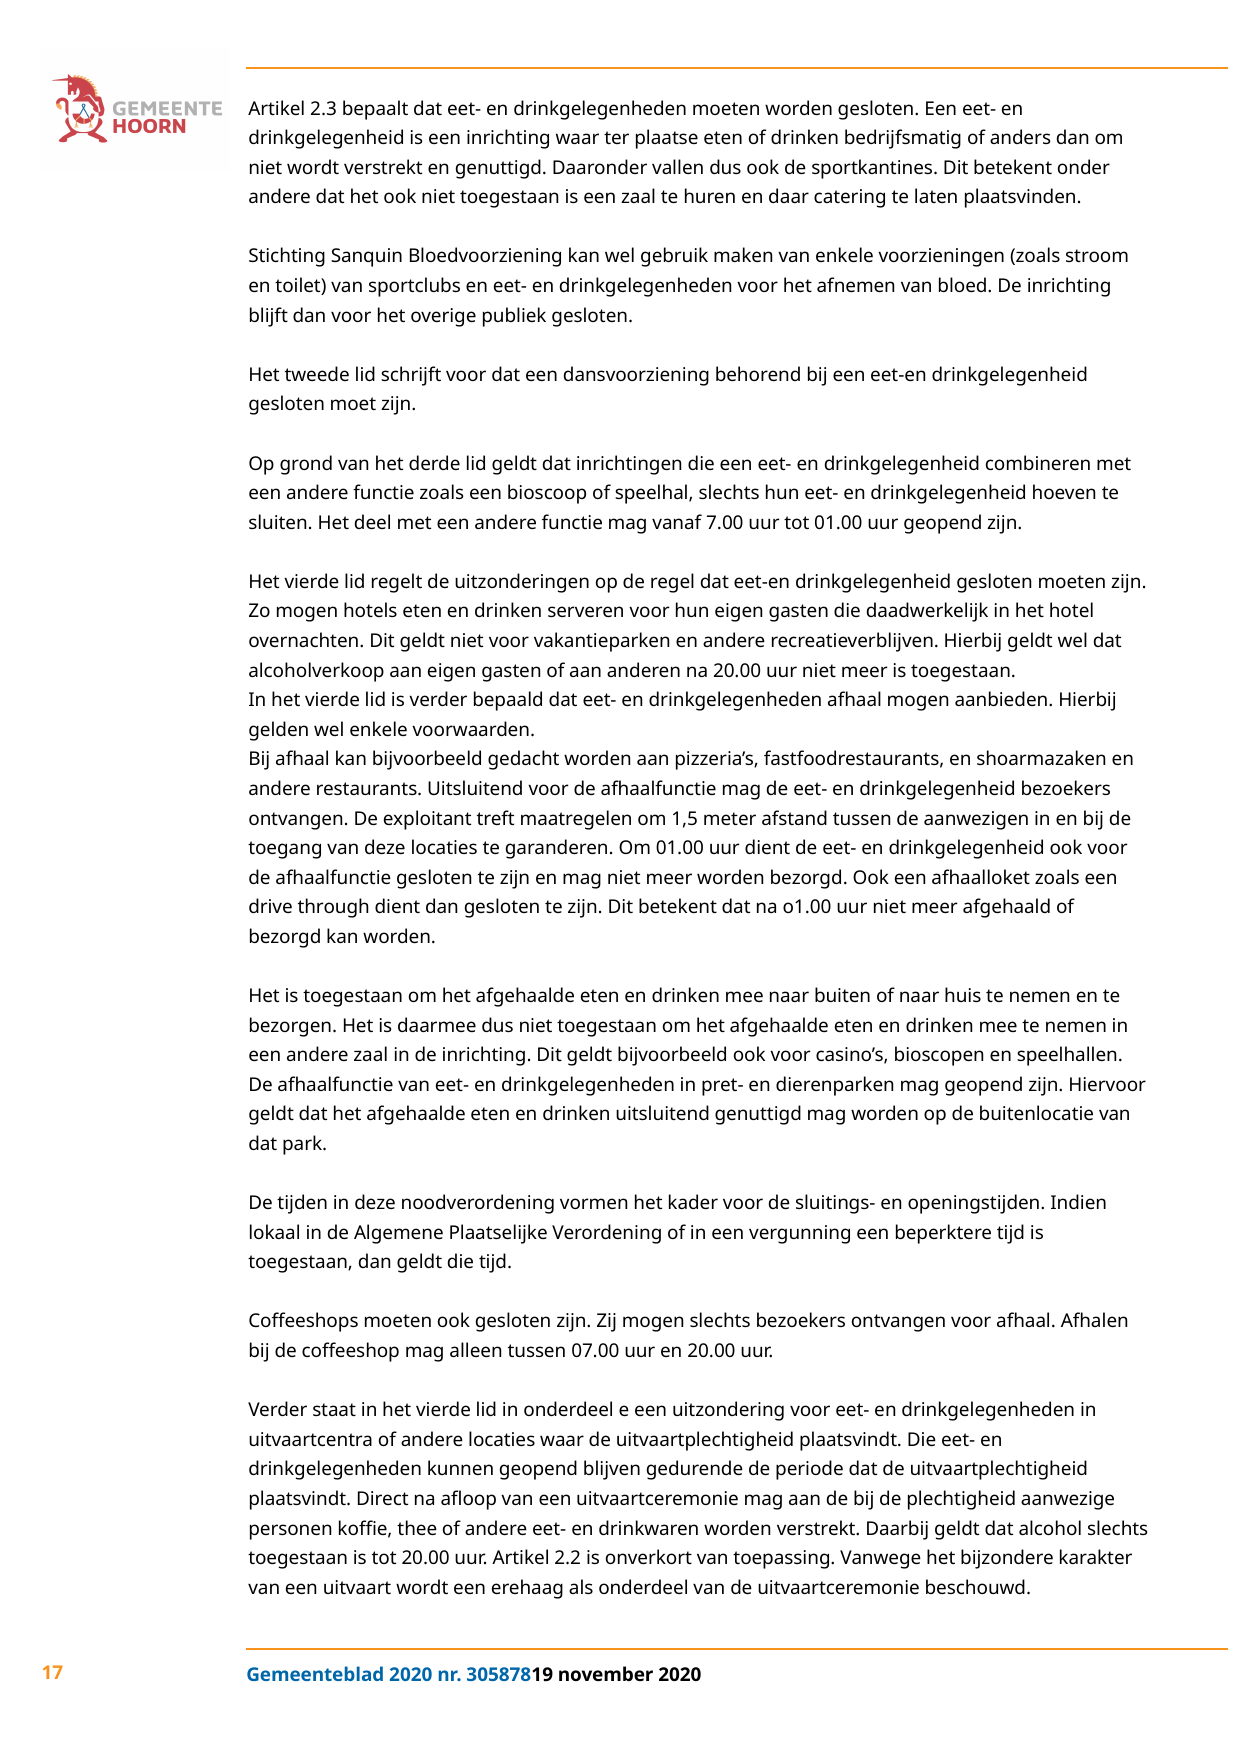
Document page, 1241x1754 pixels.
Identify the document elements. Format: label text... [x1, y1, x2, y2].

text Bij afhaal kan bijvoorbeeld gedacht worden aan pizzeria’s, fastfoodrestaurants, en shoarmazaken en andere restaurants. Uitsluitend voor de afhaalfunctie mag de eet- en drinkgelegenheid bezoekers ontvangen. De exploitant treft maatregelen om 1,5 meter afstand tussen de aanwezigen in en bij de toegang van deze locaties te garanderen. Om 01.00 uur dient de eet- en drinkgelegenheid ook voor de afhaalfunctie gesloten te zijn en mag niet meer worden bezorgd. Ook een afhaalloket zoals een drive through dient dan gesloten te zijn. Dit betekent dat na o1.00 uur niet meer afgehaald of bezorgd kan worden. [248, 746, 1152, 949]
text In het vierde lid is verder bepaald dat eet- en drinkgelegenheden afhaal mogen aanbieden. Hierbij gelden wel enkele voorwaarden. [248, 686, 1152, 742]
text Het tweede lid schrijft voor dat een dansvoorziening behorend bij een eet-en drinkgelegenheid gesloten moet zijn. [248, 361, 1152, 416]
text De tijden in deze noodverordening vormen het kader voor de sluitings- en openingstijden. Indien lokaal in de Algemene Plaatselijke Verordening of in een vergunning een beperktere tijd is toegestaan, dan geldt die tijd. [248, 1189, 1152, 1274]
text Verder staat in het vierde lid in onderdeel e een uitzondering voor eet- en drinkgelegenheden in uitvaartcentra of andere locaties waar de uitvaartplechtigheid plaatsvindt. Die eet- en drinkgelegenheden kunnen geopend blijven gedurende de periode dat de uitvaartplechtigheid plaatsvindt. Direct na afloop van een uitvaartceremonie mag aan de bij de plechtigheid aanwezige personen koffie, thee of andere eet- en drinkwaren worden verstrekt. Daarbij geldt dat alcohol slechts toegestaan is tot 20.00 uur. Artikel 2.2 is onverkort van toepassing. Vanwege het bijzondere karakter van een uitvaart wordt een erehaag als onderdeel van de uitvaartceremonie beschouwd. [248, 1396, 1152, 1600]
text Het is toegestaan om het afgehaalde eten en drinken mee naar buiten of naar huis te nemen en te bezorgen. Het is daarmee dus niet toegestaan om het afgehaalde eten en drinken mee te nemen in een andere zaal in de inrichting. Dit geldt bijvoorbeeld ook voor casino’s, bioscopen en speelhallen. [248, 982, 1152, 1067]
text Het vierde lid regelt de uitzonderingen op de regel dat eet-en drinkgelegenheid gesloten moeten zijn. Zo mogen hotels eten en drinken serveren voor hun eigen gasten die daadwerkelijk in het hotel overnachten. Dit geldt niet voor vakantieparken en andere recreatieverblijven. Hierbij geldt wel dat alcoholverkoop aan eigen gasten of aan anderen na 20.00 uur niet meer is toegestaan. [248, 568, 1152, 683]
text Op grond van het derde lid geldt dat inrichtingen die een eet- en drinkgelegenheid combineren met een andere functie zoals een bioscoop of speelhal, slechts hun eet- en drinkgelegenheid hoeven te sluiten. Het deel met een andere functie mag vanaf 7.00 uur tot 01.00 uur geopend zijn. [248, 450, 1152, 535]
picture [41, 47, 231, 172]
text Artikel 2.3 bepaalt dat eet- en drinkgelegenheden moeten worden gesloten. Een eet- en drinkgelegenheid is een inrichting waar ter plaatse eten of drinken bedrijfsmatig of anders dan om niet wordt verstrekt en genuttigd. Daaronder vallen dus ook de sportkantines. Dit betekent onder andere dat het ook niet toegestaan is een zaal te huren en daar catering te laten plaatsvinden. [248, 95, 1152, 209]
text Stichting Sanquin Bloedvoorziening kan wel gebruik maken van enkele voorzieningen (zoals stroom en toilet) van sportclubs en eet- en drinkgelegenheden voor het afnemen van bloed. De inrichting blijft dan voor het overige publiek gesloten. [248, 243, 1152, 328]
text De afhaalfunctie van eet- en drinkgelegenheden in pret- en dierenparken mag geopend zijn. Hiervoor geldt dat het afgehaalde eten en drinken uitsluitend genuttigd mag worden op de buitenlocatie van dat park. [248, 1071, 1152, 1156]
text Coffeeshops moeten ook gesloten zijn. Zij mogen slechts bezoekers ontvangen voor afhaal. Afhalen bij de coffeeshop mag alleen tussen 07.00 uur en 20.00 uur. [248, 1308, 1152, 1363]
